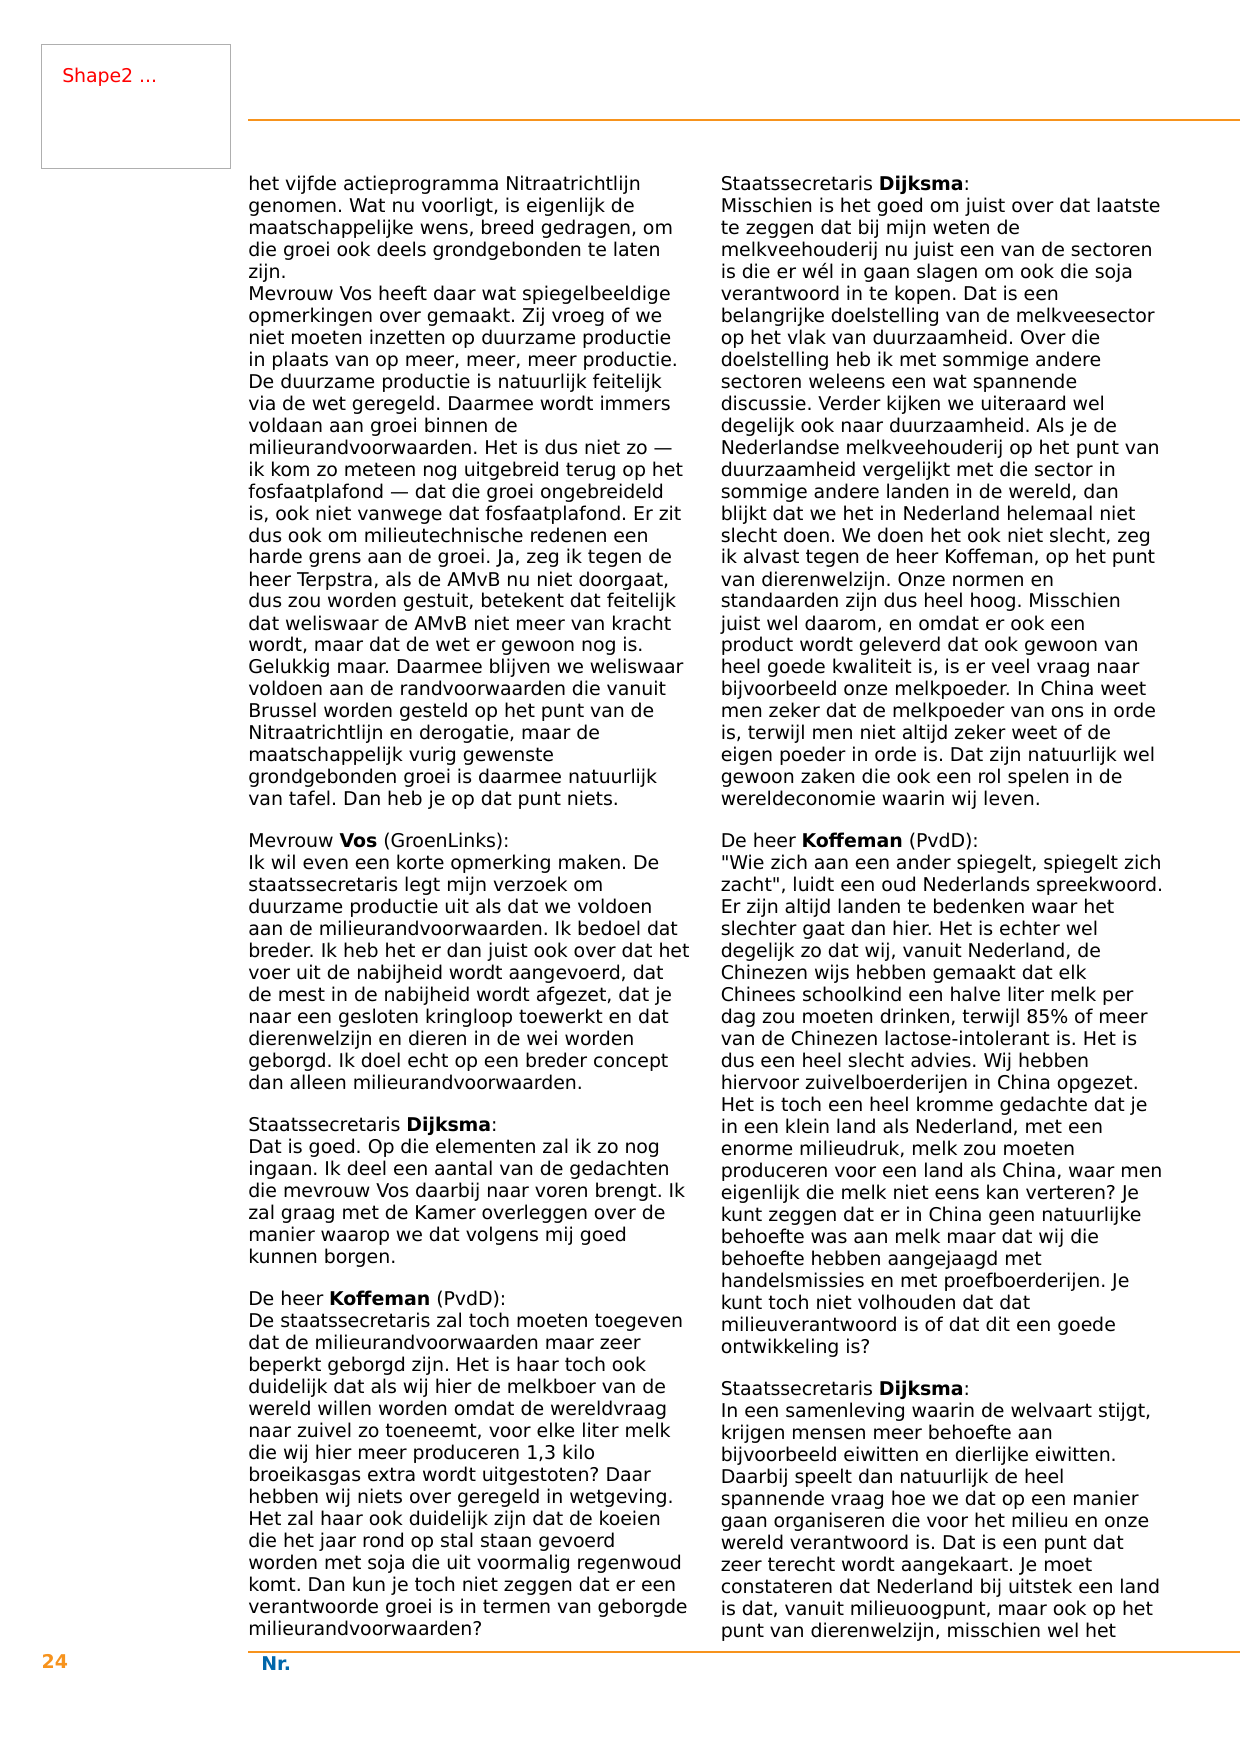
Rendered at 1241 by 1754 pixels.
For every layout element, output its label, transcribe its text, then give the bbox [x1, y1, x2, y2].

text het vijfde actieprogramma Nitraatrichtlijn genomen. Wat nu voorligt, is eigenlijk de maatschappelijke wens, breed gedragen, om die groei ook deels grondgebonden te laten zijn. [248, 173, 691, 283]
text Staatssecretaris Dijksma: [248, 1114, 691, 1136]
text In een samenleving waarin de welvaart stijgt, krijgen mensen meer behoefte aan bijvoorbeeld eiwitten en dierlijke eiwitten. Daarbij speelt dan natuurlijk de heel spannende vraag hoe we dat op een manier gaan organiseren die voor het milieu en onze wereld verantwoord is. Dat is een punt dat zeer terecht wordt aangekaart. Je moet constateren dat Nederland bij uitstek een land is dat, vanuit milieuoogpunt, maar ook op het punt van dierenwelzijn, misschien wel het [721, 1400, 1163, 1641]
text Staatssecretaris Dijksma: [721, 1378, 1163, 1400]
text De staatssecretaris zal toch moeten toegeven dat de milieurandvoorwaarden maar zeer beperkt geborgd zijn. Het is haar toch ook duidelijk dat als wij hier de melkboer van de wereld willen worden omdat de wereldvraag naar zuivel zo toeneemt, voor elke liter melk die wij hier meer produceren 1,3 kilo broeikasgas extra wordt uitgestoten? Daar hebben wij niets over geregeld in wetgeving. Het zal haar ook duidelijk zijn dat de koeien die het jaar rond op stal staan gevoerd worden met soja die uit voormalig regenwoud komt. Dan kun je toch niet zeggen dat er een verantwoorde groei is in termen van geborgde milieurandvoorwaarden? [248, 1310, 691, 1639]
text Ik wil even een korte opmerking maken. De staatssecretaris legt mijn verzoek om duurzame productie uit als dat we voldoen aan de milieurandvoorwaarden. Ik bedoel dat breder. Ik heb het er dan juist ook over dat het voer uit de nabijheid wordt aangevoerd, dat de mest in de nabijheid wordt afgezet, dat je naar een gesloten kringloop toewerkt en dat dierenwelzijn en dieren in de wei worden geborgd. Ik doel echt op een breder concept dan alleen milieurandvoorwaarden. [248, 852, 691, 1094]
text Staatssecretaris Dijksma: [721, 173, 1163, 195]
text Mevrouw Vos (GroenLinks): [248, 830, 691, 852]
text De heer Koffeman (PvdD): [248, 1288, 691, 1310]
text De heer Koffeman (PvdD): [721, 830, 1163, 852]
text Dat is goed. Op die elementen zal ik zo nog ingaan. Ik deel een aantal van de gedachten die mevrouw Vos daarbij naar voren brengt. Ik zal graag met de Kamer overleggen over de manier waarop we dat volgens mij goed kunnen borgen. [248, 1136, 691, 1268]
text Mevrouw Vos heeft daar wat spiegelbeeldige opmerkingen over gemaakt. Zij vroeg of we niet moeten inzetten op duurzame productie in plaats van op meer, meer, meer productie. De duurzame productie is natuurlijk feitelijk via de wet geregeld. Daarmee wordt immers voldaan aan groei binnen de milieurandvoorwaarden. Het is dus niet zo — ik kom zo meteen nog uitgebreid terug op het fosfaatplafond — dat die groei ongebreideld is, ook niet vanwege dat fosfaatplafond. Er zit dus ook om milieutechnische redenen een harde grens aan de groei. Ja, zeg ik tegen de heer Terpstra, als de AMvB nu niet doorgaat, dus zou worden gestuit, betekent dat feitelijk dat weliswaar de AMvB niet meer van kracht wordt, maar dat de wet er gewoon nog is. Gelukkig maar. Daarmee blijven we weliswaar voldoen aan de randvoorwaarden die vanuit Brussel worden gesteld op het punt van de Nitraatrichtlijn en derogatie, maar de maatschappelijk vurig gewenste grondgebonden groei is daarmee natuurlijk van tafel. Dan heb je op dat punt niets. [248, 283, 691, 810]
text "Wie zich aan een ander spiegelt, spiegelt zich zacht", luidt een oud Nederlands spreekwoord. Er zijn altijd landen te bedenken waar het slechter gaat dan hier. Het is echter wel degelijk zo dat wij, vanuit Nederland, de Chinezen wijs hebben gemaakt dat elk Chinees schoolkind een halve liter melk per dag zou moeten drinken, terwijl 85% of meer van de Chinezen lactose-intolerant is. Het is dus een heel slecht advies. Wij hebben hiervoor zuivelboerderijen in China opgezet. Het is toch een heel kromme gedachte dat je in een klein land als Nederland, met een enorme milieudruk, melk zou moeten produceren voor een land als China, waar men eigenlijk die melk niet eens kan verteren? Je kunt zeggen dat er in China geen natuurlijke behoefte was aan melk maar dat wij die behoefte hebben aangejaagd met handelsmissies en met proefboerderijen. Je kunt toch niet volhouden dat dat milieuverantwoord is of dat dit een goede ontwikkeling is? [721, 852, 1163, 1358]
text Misschien is het goed om juist over dat laatste te zeggen dat bij mijn weten de melkveehouderij nu juist een van de sectoren is die er wél in gaan slagen om ook die soja verantwoord in te kopen. Dat is een belangrijke doelstelling van de melkveesector op het vlak van duurzaamheid. Over die doelstelling heb ik met sommige andere sectoren weleens een wat spannende discussie. Verder kijken we uiteraard wel degelijk ook naar duurzaamheid. Als je de Nederlandse melkveehouderij op het punt van duurzaamheid vergelijkt met die sector in sommige andere landen in de wereld, dan blijkt dat we het in Nederland helemaal niet slecht doen. We doen het ook niet slecht, zeg ik alvast tegen de heer Koffeman, op het punt van dierenwelzijn. Onze normen en standaarden zijn dus heel hoog. Misschien juist wel daarom, en omdat er ook een product wordt geleverd dat ook gewoon van heel goede kwaliteit is, is er veel vraag naar bijvoorbeeld onze melkpoeder. In China weet men zeker dat de melkpoeder van ons in orde is, terwijl men niet altijd zeker weet of de eigen poeder in orde is. Dat zijn natuurlijk wel gewoon zaken die ook een rol spelen in de wereldeconomie waarin wij leven. [721, 195, 1163, 810]
